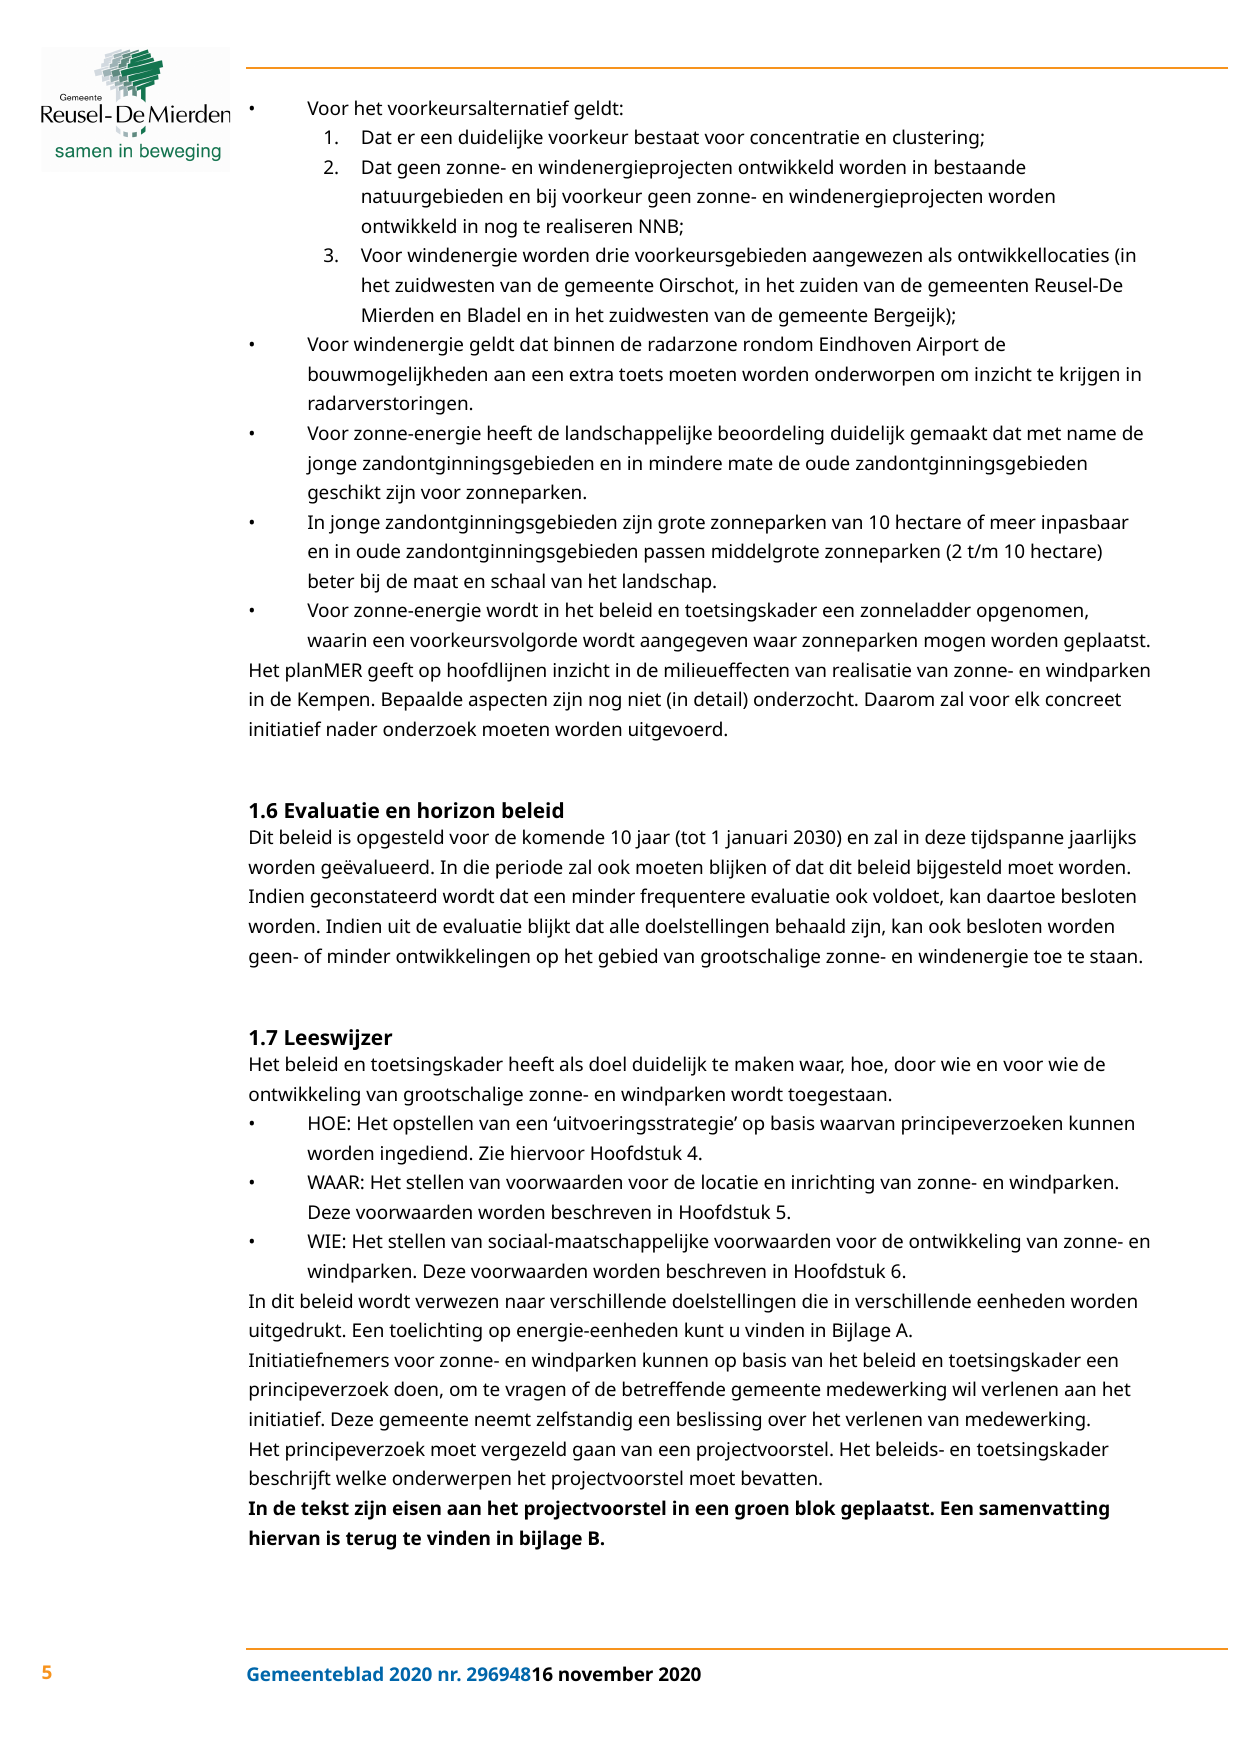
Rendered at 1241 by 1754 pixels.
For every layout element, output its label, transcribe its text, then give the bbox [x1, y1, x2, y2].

text 1.6 Evaluatie en horizon beleid [248, 796, 1152, 824]
list Dat er een duidelijke voorkeur bestaat voor concentratie en clustering; [323, 124, 1152, 150]
text Indien geconstateerd wordt dat een minder frequentere evaluatie ook voldoet, kan daartoe besloten worden. Indien uit de evaluatie blijkt dat alle doelstellingen behaald zijn, kan ook besloten worden geen- of minder ontwikkelingen op het gebied van grootschalige zonne- en windenergie toe te staan. [248, 884, 1152, 968]
text Het planMER geeft op hoofdlijnen inzicht in de milieueffecten van realisatie van zonne- en windparken in de Kempen. Bepaalde aspecten zijn nog niet (in detail) onderzocht. Daarom zal voor elk concreet initiatief nader onderzoek moeten worden uitgevoerd. [248, 657, 1152, 742]
text Initiatiefnemers voor zonne- en windparken kunnen op basis van het beleid en toetsingskader een principeverzoek doen, om te vragen of de betreffende gemeente medewerking wil verlenen aan het initiatief. Deze gemeente neemt zelfstandig een beslissing over het verlenen van medewerking. [248, 1347, 1152, 1432]
text Het beleid en toetsingskader heeft als doel duidelijk te maken waar, hoe, door wie en voor wie de ontwikkeling van grootschalige zonne- en windparken wordt toegestaan. [248, 1051, 1152, 1107]
table_header In de tekst zijn eisen aan het projectvoorstel in een groen blok geplaatst. Een samenvatting hiervan is terug te vinden in bijlage B. [248, 1495, 1152, 1550]
list WAAR: Het stellen van voorwaarden voor de locatie en inrichting van zonne- en windparken. Deze voorwaarden worden beschreven in Hoofdstuk 5. [248, 1169, 1152, 1225]
text Het principeverzoek moet vergezeld gaan van een projectvoorstel. Het beleids- en toetsingskader beschrijft welke onderwerpen het projectvoorstel moet bevatten. [248, 1436, 1152, 1491]
list Voor zonne-energie heeft de landschappelijke beoordeling duidelijk gemaakt dat met name de jonge zandontginningsgebieden en in mindere mate de oude zandontginningsgebieden geschikt zijn voor zonneparken. [248, 420, 1152, 505]
picture [41, 47, 231, 172]
list Voor windenergie geldt dat binnen de radarzone rondom Eindhoven Airport de bouwmogelijkheden aan een extra toets moeten worden onderworpen om inzicht te krijgen in radarverstoringen. [248, 331, 1152, 416]
list Voor windenergie worden drie voorkeursgebieden aangewezen als ontwikkellocaties (in het zuidwesten van de gemeente Oirschot, in het zuiden van de gemeenten Reusel-De Mierden en Bladel en in het zuidwesten van de gemeente Bergeijk); [323, 243, 1152, 328]
list Dat geen zonne- en windenergieprojecten ontwikkeld worden in bestaande natuurgebieden en bij voorkeur geen zonne- en windenergieprojecten worden ontwikkeld in nog te realiseren NNB; [323, 154, 1152, 239]
text 1.7 Leeswijzer [248, 1023, 1152, 1051]
text Dit beleid is opgesteld voor de komende 10 jaar (tot 1 januari 2030) en zal in deze tijdspanne jaarlijks worden geëvalueerd. In die periode zal ook moeten blijken of dat dit beleid bijgesteld moet worden. [248, 824, 1152, 880]
list WIE: Het stellen van sociaal-maatschappelijke voorwaarden voor de ontwikkeling van zonne- en windparken. Deze voorwaarden worden beschreven in Hoofdstuk 6. [248, 1229, 1152, 1284]
text In dit beleid wordt verwezen naar verschillende doelstellingen die in verschillende eenheden worden uitgedrukt. Een toelichting op energie-eenheden kunt u vinden in Bijlage A. [248, 1288, 1152, 1343]
list HOE: Het opstellen van een ‘uitvoeringsstrategie’ op basis waarvan principeverzoeken kunnen worden ingediend. Zie hiervoor Hoofdstuk 4. [248, 1110, 1152, 1166]
list In jonge zandontginningsgebieden zijn grote zonneparken van 10 hectare of meer inpasbaar en in oude zandontginningsgebieden passen middelgrote zonneparken (2 t/m 10 hectare) beter bij de maat en schaal van het landschap. [248, 509, 1152, 594]
list Voor zonne-energie wordt in het beleid en toetsingskader een zonneladder opgenomen, waarin een voorkeursvolgorde wordt aangegeven waar zonneparken mogen worden geplaatst. [248, 598, 1152, 653]
list Voor het voorkeursalternatief geldt: [248, 95, 1152, 121]
